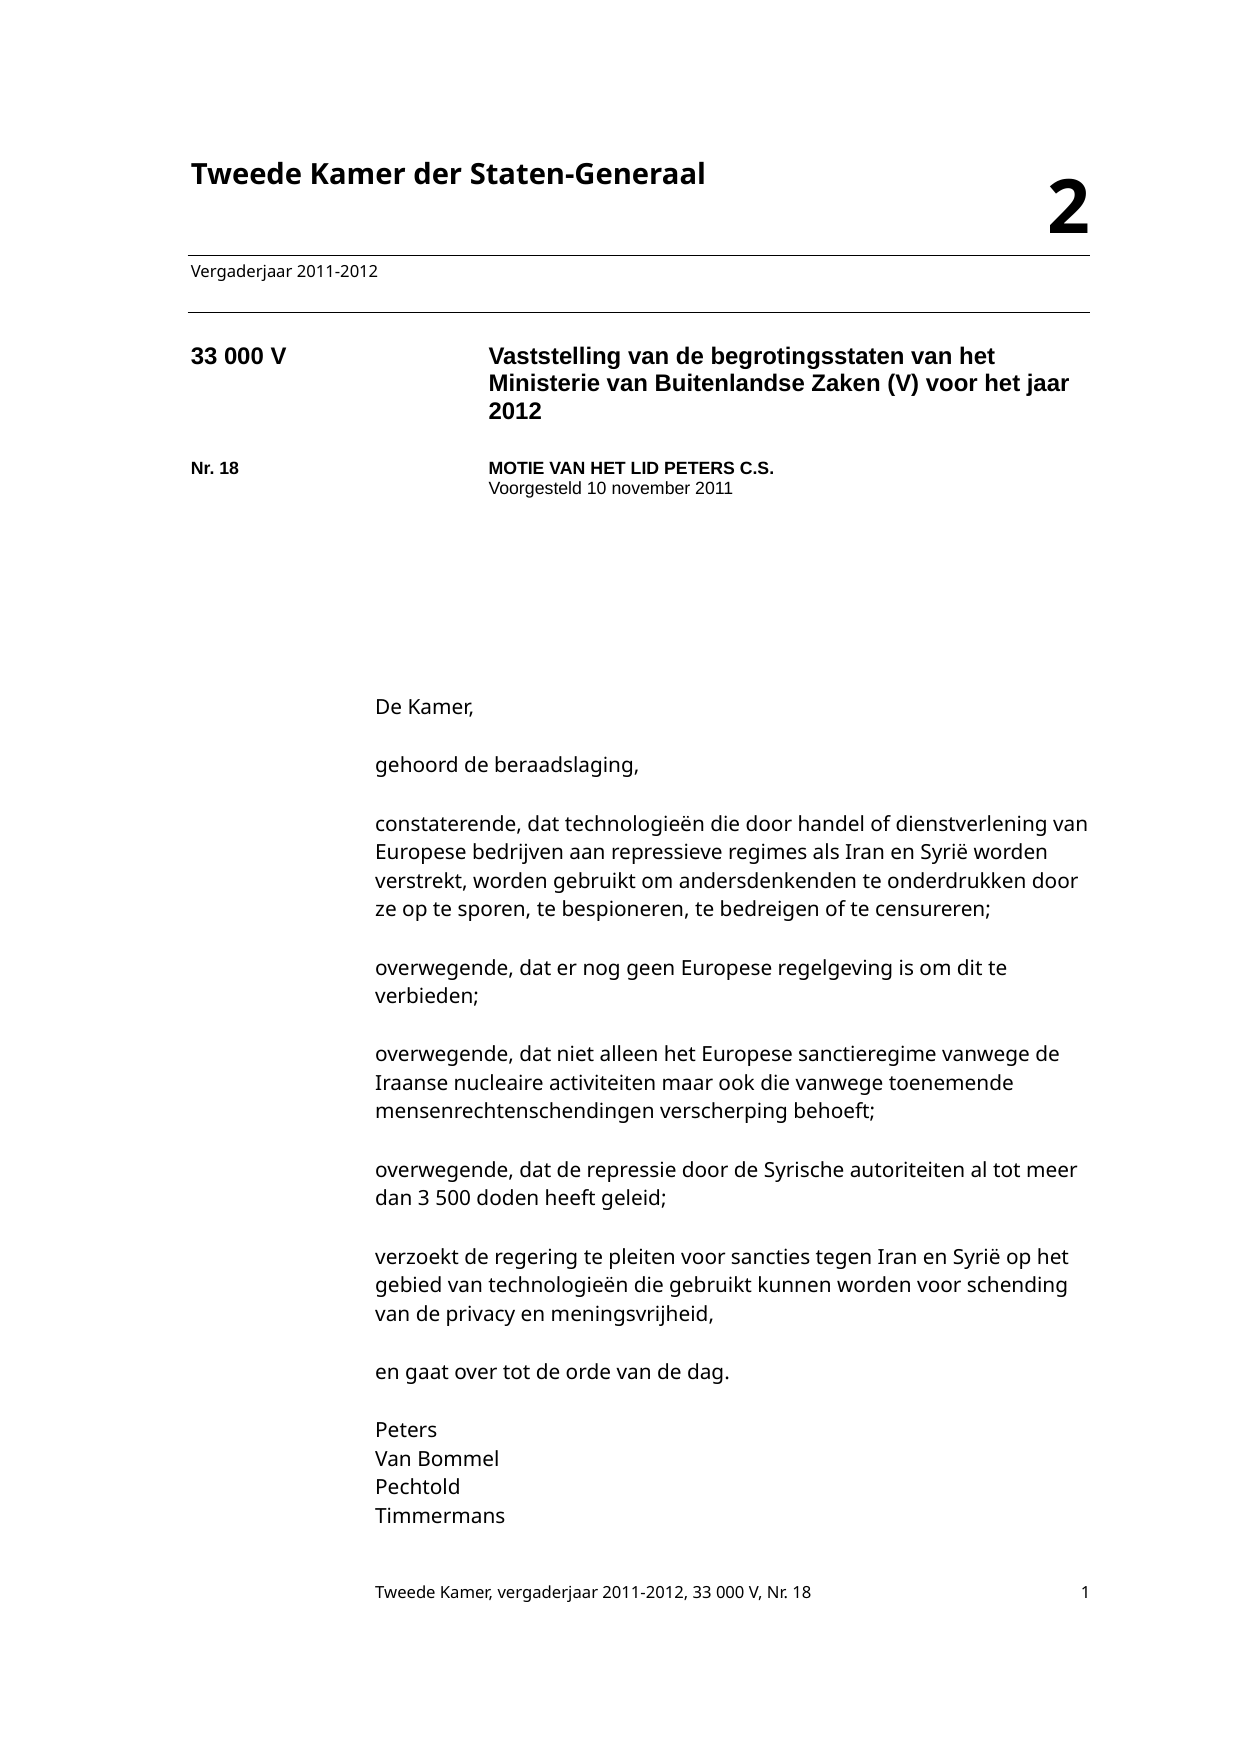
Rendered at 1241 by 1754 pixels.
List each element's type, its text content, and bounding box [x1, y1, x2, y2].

table_cell [188, 313, 485, 339]
table_cell 33 000 V [188, 339, 485, 454]
text Timmermans [375, 1501, 1090, 1529]
text constaterende, dat technologieën die door handel of dienstverlening van Europese bedrijven aan repressieve regimes als Iran en Syrië worden verstrekt, worden gebruikt om andersdenkenden te onderdrukken door ze op te sporen, te bespioneren, te bedreigen of te censureren; [375, 809, 1090, 923]
table_cell Vergaderjaar 2011-2012 [188, 256, 485, 312]
table_header Tweede Kamer der Staten-Generaal [188, 150, 909, 255]
table_header 2 [910, 150, 1090, 255]
text Peters [375, 1416, 1090, 1444]
text verzoekt de regering te pleiten voor sancties tegen Iran en Syrië op het gebied van technologieën die gebruikt kunnen worden voor schending van de privacy en meningsvrijheid, [375, 1242, 1090, 1327]
table_cell MOTIE VAN HET LID PETERS C.S. Voorgesteld 10 november 2011 [485, 455, 1090, 573]
text en gaat over tot de orde van de dag. [375, 1357, 1090, 1386]
text overwegende, dat er nog geen Europese regelgeving is om dit te verbieden; [375, 953, 1090, 1009]
table_cell [485, 256, 1090, 312]
table_cell Nr. 18 [188, 455, 485, 573]
text Pechtold [375, 1472, 1090, 1501]
text Van Bommel [375, 1444, 1090, 1472]
text overwegende, dat niet alleen het Europese sanctieregime vanwege de Iraanse nucleaire activiteiten maar ook die vanwege toenemende mensenrechtenschendingen verscherping behoeft; [375, 1039, 1090, 1125]
table_cell [485, 313, 1090, 339]
text De Kamer, [375, 692, 1090, 721]
table_cell Vaststelling van de begrotingsstaten van het Ministerie van Buitenlandse Zaken (V) voor het jaar 2012 [485, 339, 1090, 454]
text overwegende, dat de repressie door de Syrische autoriteiten al tot meer dan 3 500 doden heeft geleid; [375, 1155, 1090, 1212]
text gehoord de beraadslaging, [375, 751, 1090, 779]
